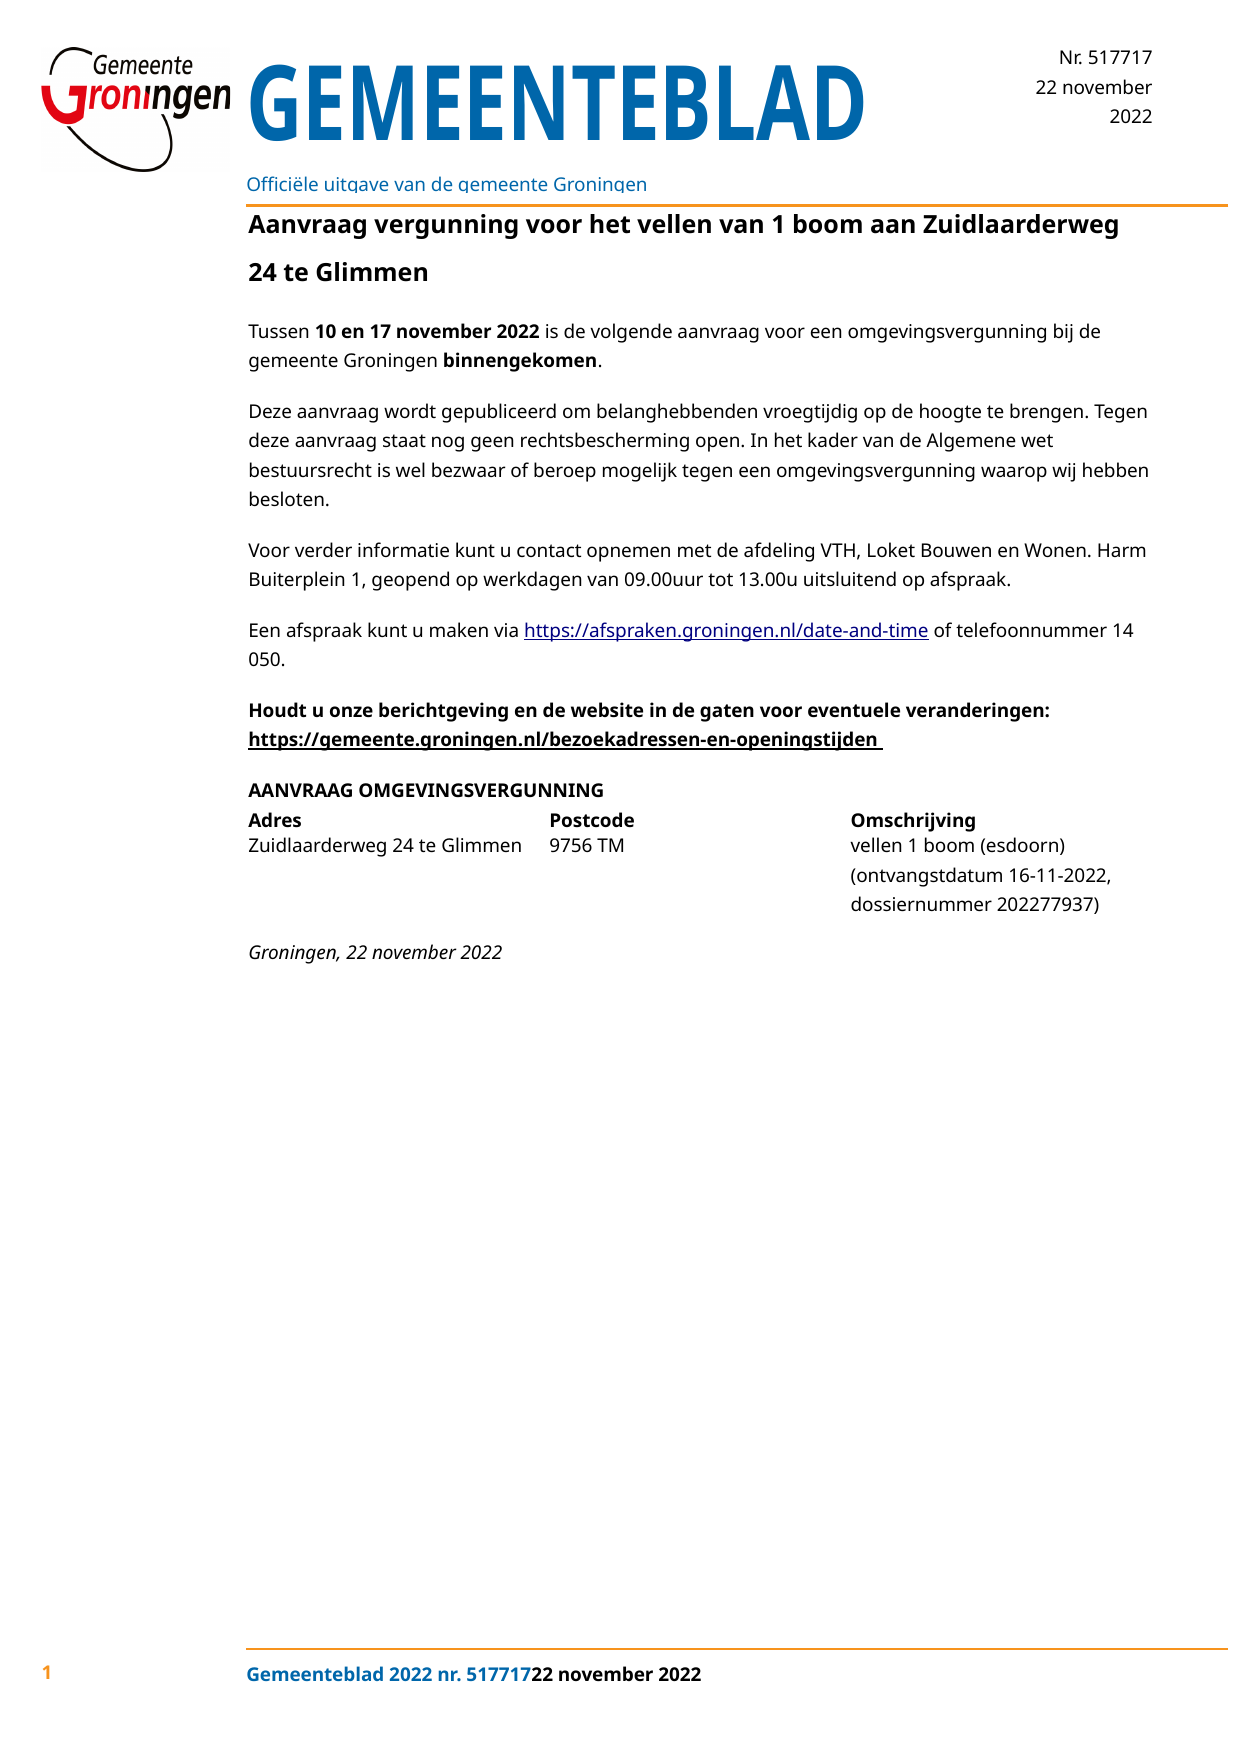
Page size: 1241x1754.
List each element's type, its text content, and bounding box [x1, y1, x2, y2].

text Voor verder informatie kunt u contact opnemen met de afdeling VTH, Loket Bouwen en Wonen. Harm Buiterplein 1, geopend op werkdagen van 09.00uur tot 13.00u uitsluitend op afspraak. [248, 537, 1152, 592]
table_header Postcode [549, 807, 850, 832]
text Houdt u onze berichtgeving en de website in de gaten voor eventuele veranderingen: https://gemeente.groningen.nl/bezoekadressen-en-openingstijden [248, 697, 1152, 752]
table_cell 9756 TM [549, 833, 850, 917]
text Tussen 10 en 17 november 2022 is de volgende aanvraag voor een omgevingsvergunning bij de gemeente Groningen binnengekomen. [248, 318, 1152, 373]
text Groningen, 22 november 2022 [248, 939, 1152, 964]
table_cell Zuidlaarderweg 24 te Glimmen [248, 833, 549, 917]
text Een afspraak kunt u maken via https://afspraken.groningen.nl/date-and-time of telefoonnummer 14 050. [248, 617, 1152, 672]
picture [41, 47, 231, 172]
table_header Adres [248, 807, 549, 832]
text AANVRAAG OMGEVINGSVERGUNNING [248, 777, 1152, 803]
text Aanvraag vergunning voor het vellen van 1 boom aan Zuidlaarderweg 24 te Glimmen [248, 207, 1152, 288]
text Deze aanvraag wordt gepubliceerd om belanghebbenden vroegtijdig op de hoogte te brengen. Tegen deze aanvraag staat nog geen rechtsbescherming open. In het kader van de Algemene wet bestuursrecht is wel bezwaar of beroep mogelijk tegen een omgevingsvergunning waarop wij hebben besloten. [248, 398, 1152, 512]
table_cell vellen 1 boom (esdoorn) (ontvangstdatum 16-11-2022, dossiernummer 202277937) [850, 833, 1152, 917]
table_header Omschrijving [850, 807, 1152, 832]
